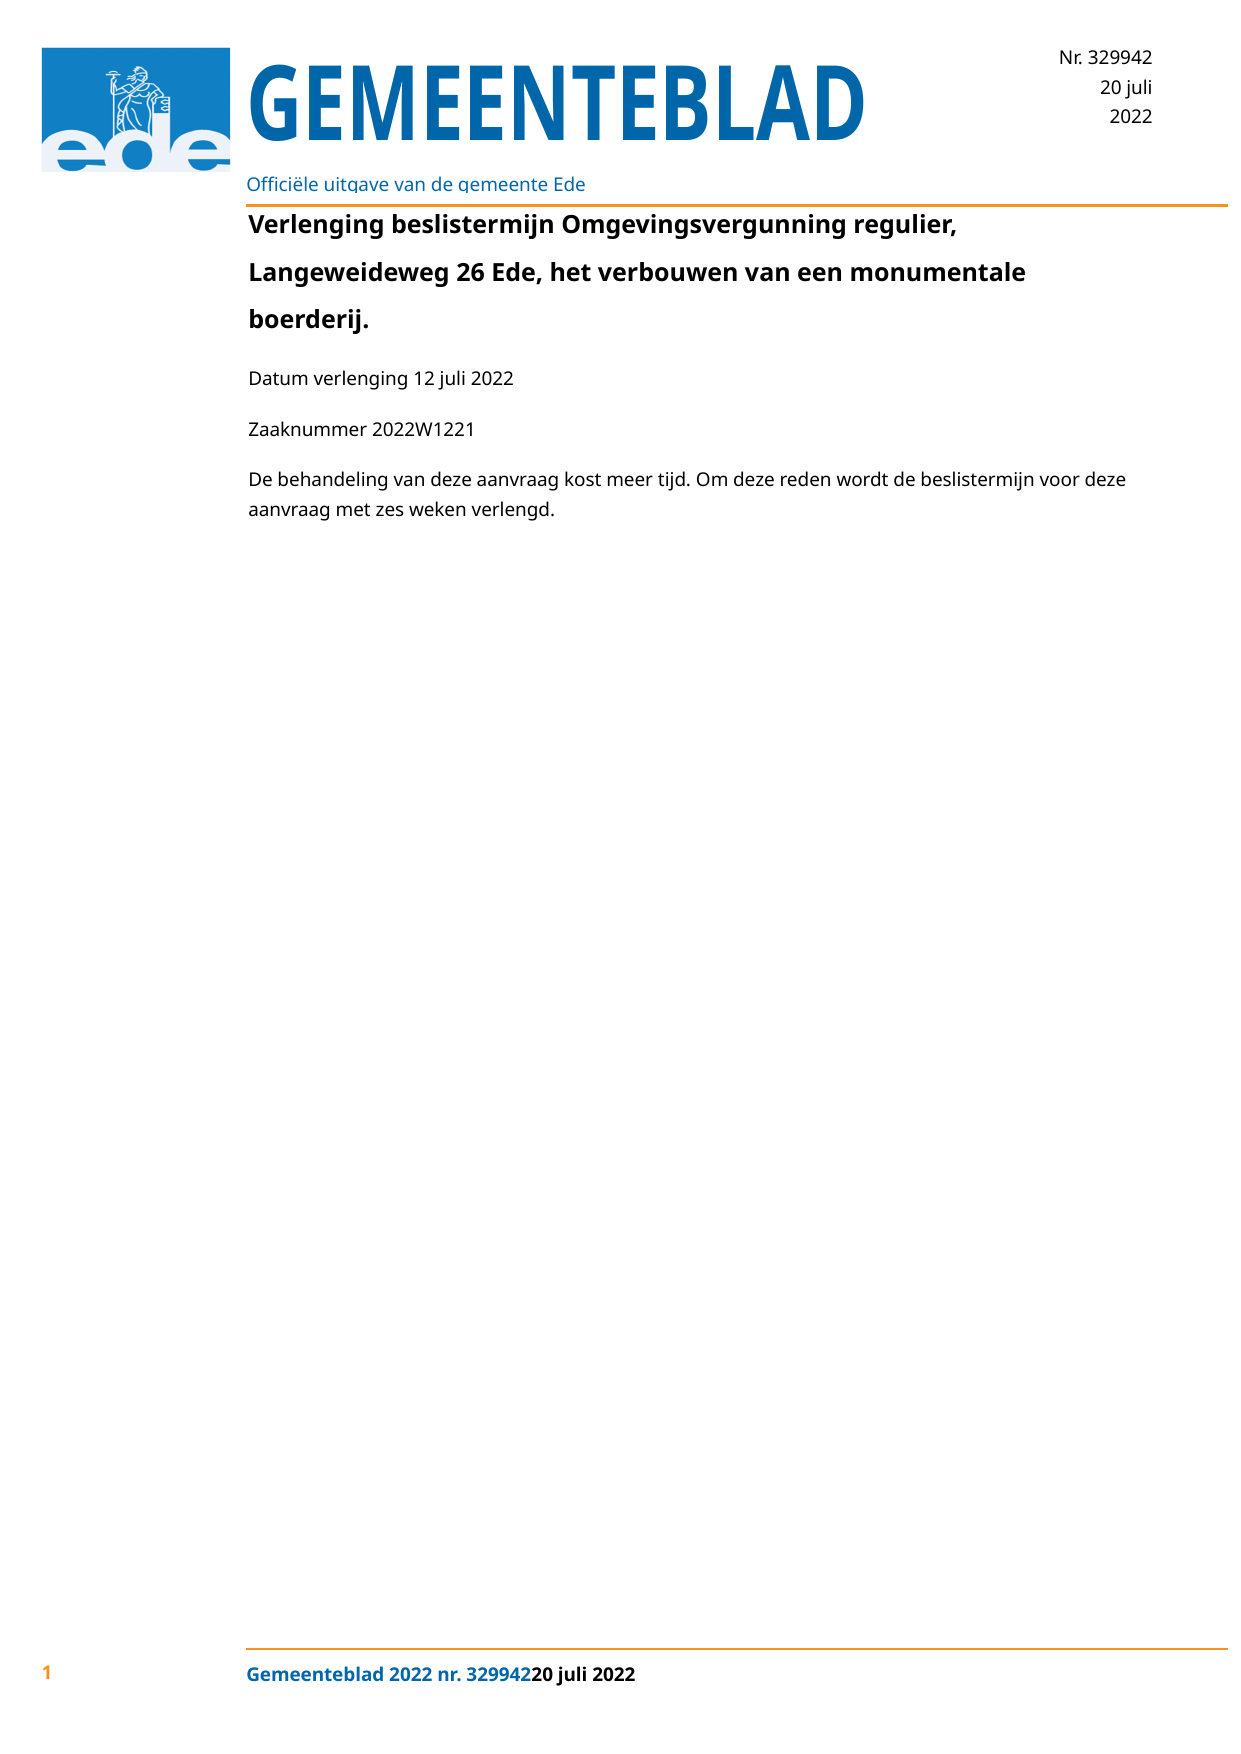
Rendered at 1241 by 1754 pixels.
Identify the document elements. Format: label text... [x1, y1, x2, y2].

text Zaaknummer 2022W1221 [248, 416, 1152, 442]
text Datum verlenging 12 juli 2022 [248, 366, 1152, 391]
text Verlenging beslistermijn Omgevingsvergunning regulier, Langeweideweg 26 Ede, het verbouwen van een monumentale boerderij. [248, 207, 1152, 336]
text De behandeling van deze aanvraag kost meer tijd. Om deze reden wordt de beslistermijn voor deze aanvraag met zes weken verlengd. [248, 466, 1152, 522]
picture [41, 47, 231, 172]
